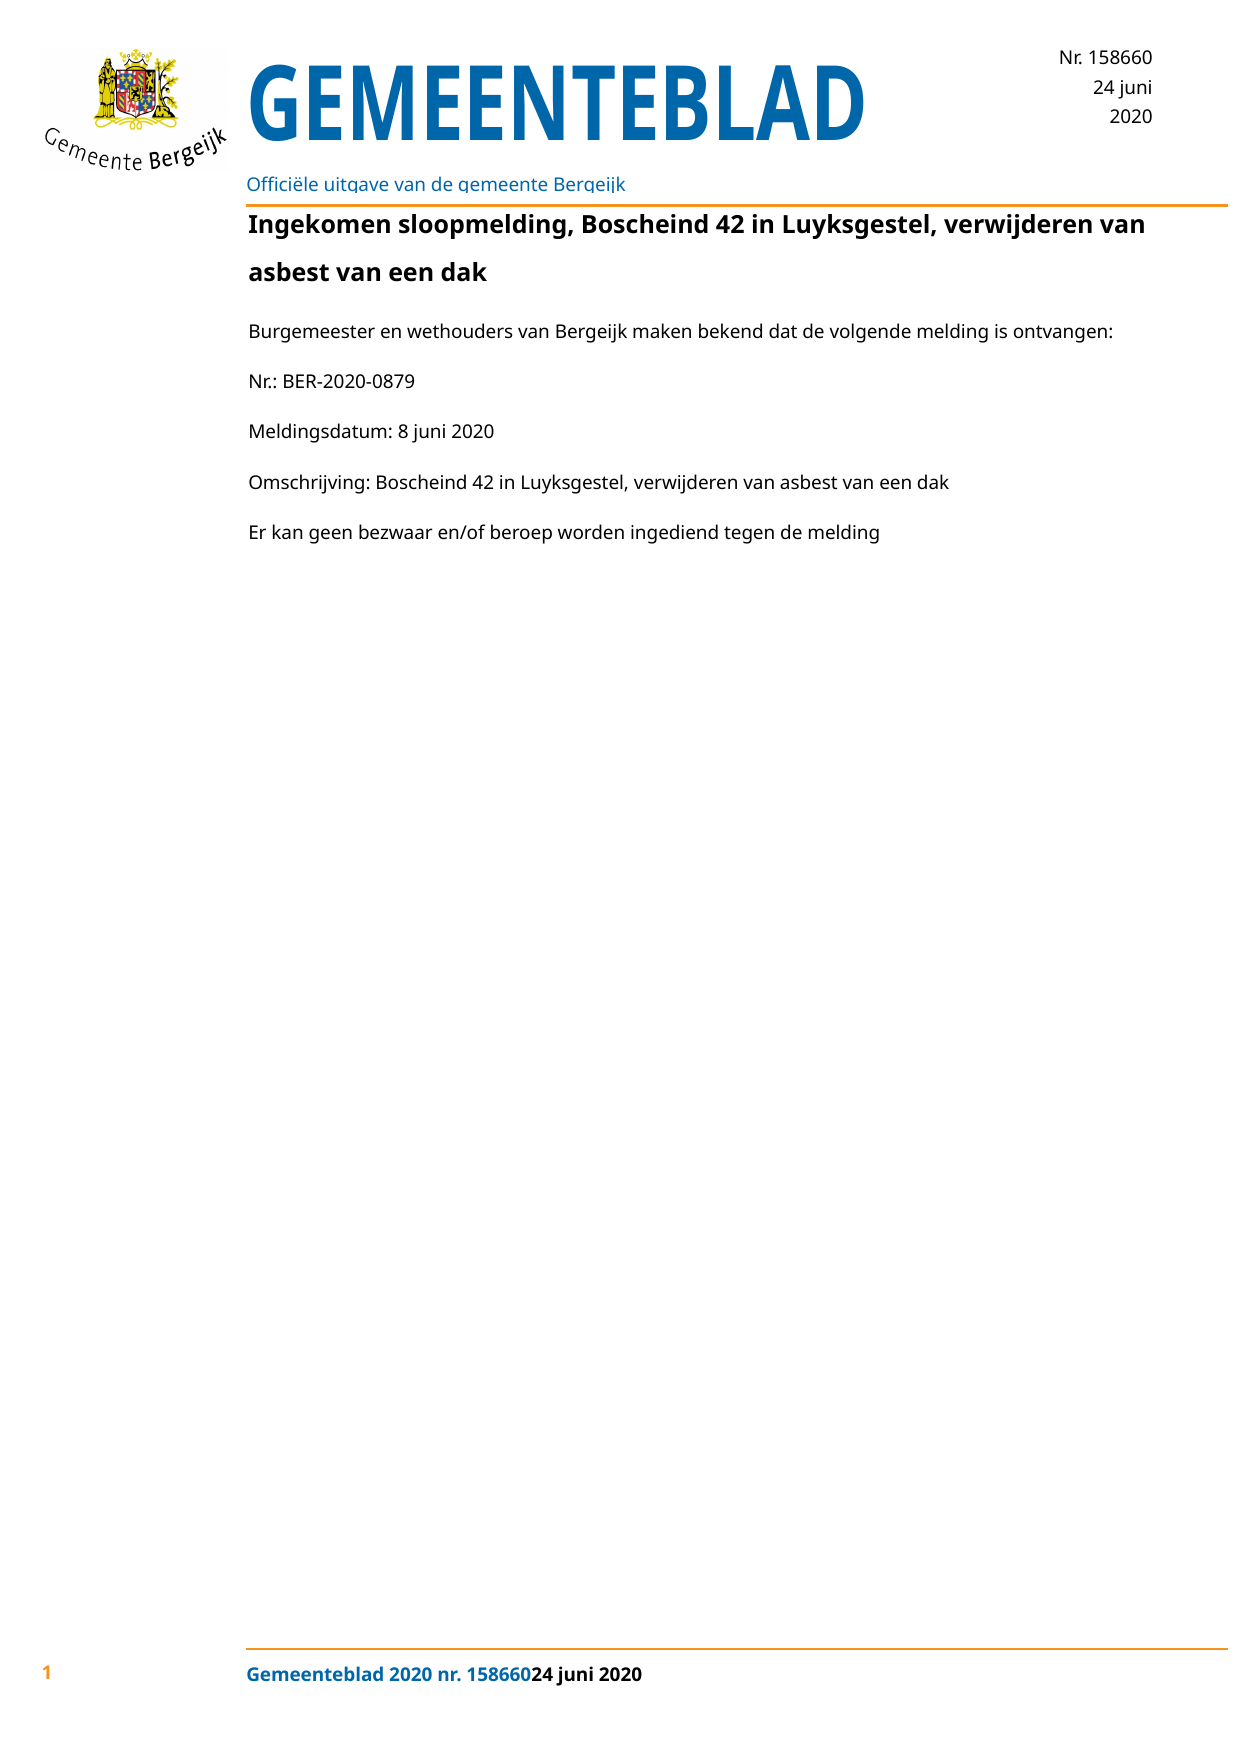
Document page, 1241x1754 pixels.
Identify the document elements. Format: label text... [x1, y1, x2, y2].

text Er kan geen bezwaar en/of beroep worden ingediend tegen de melding [248, 519, 1152, 545]
text Burgemeester en wethouders van Bergeijk maken bekend dat de volgende melding is ontvangen: [248, 318, 1152, 344]
text Meldingsdatum: 8 juni 2020 [248, 419, 1152, 444]
text Nr.: BER-2020-0879 [248, 368, 1152, 394]
text Ingekomen sloopmelding, Boscheind 42 in Luyksgestel, verwijderen van asbest van een dak [248, 207, 1152, 288]
text Omschrijving: Boscheind 42 in Luyksgestel, verwijderen van asbest van een dak [248, 469, 1152, 495]
picture [41, 47, 231, 172]
